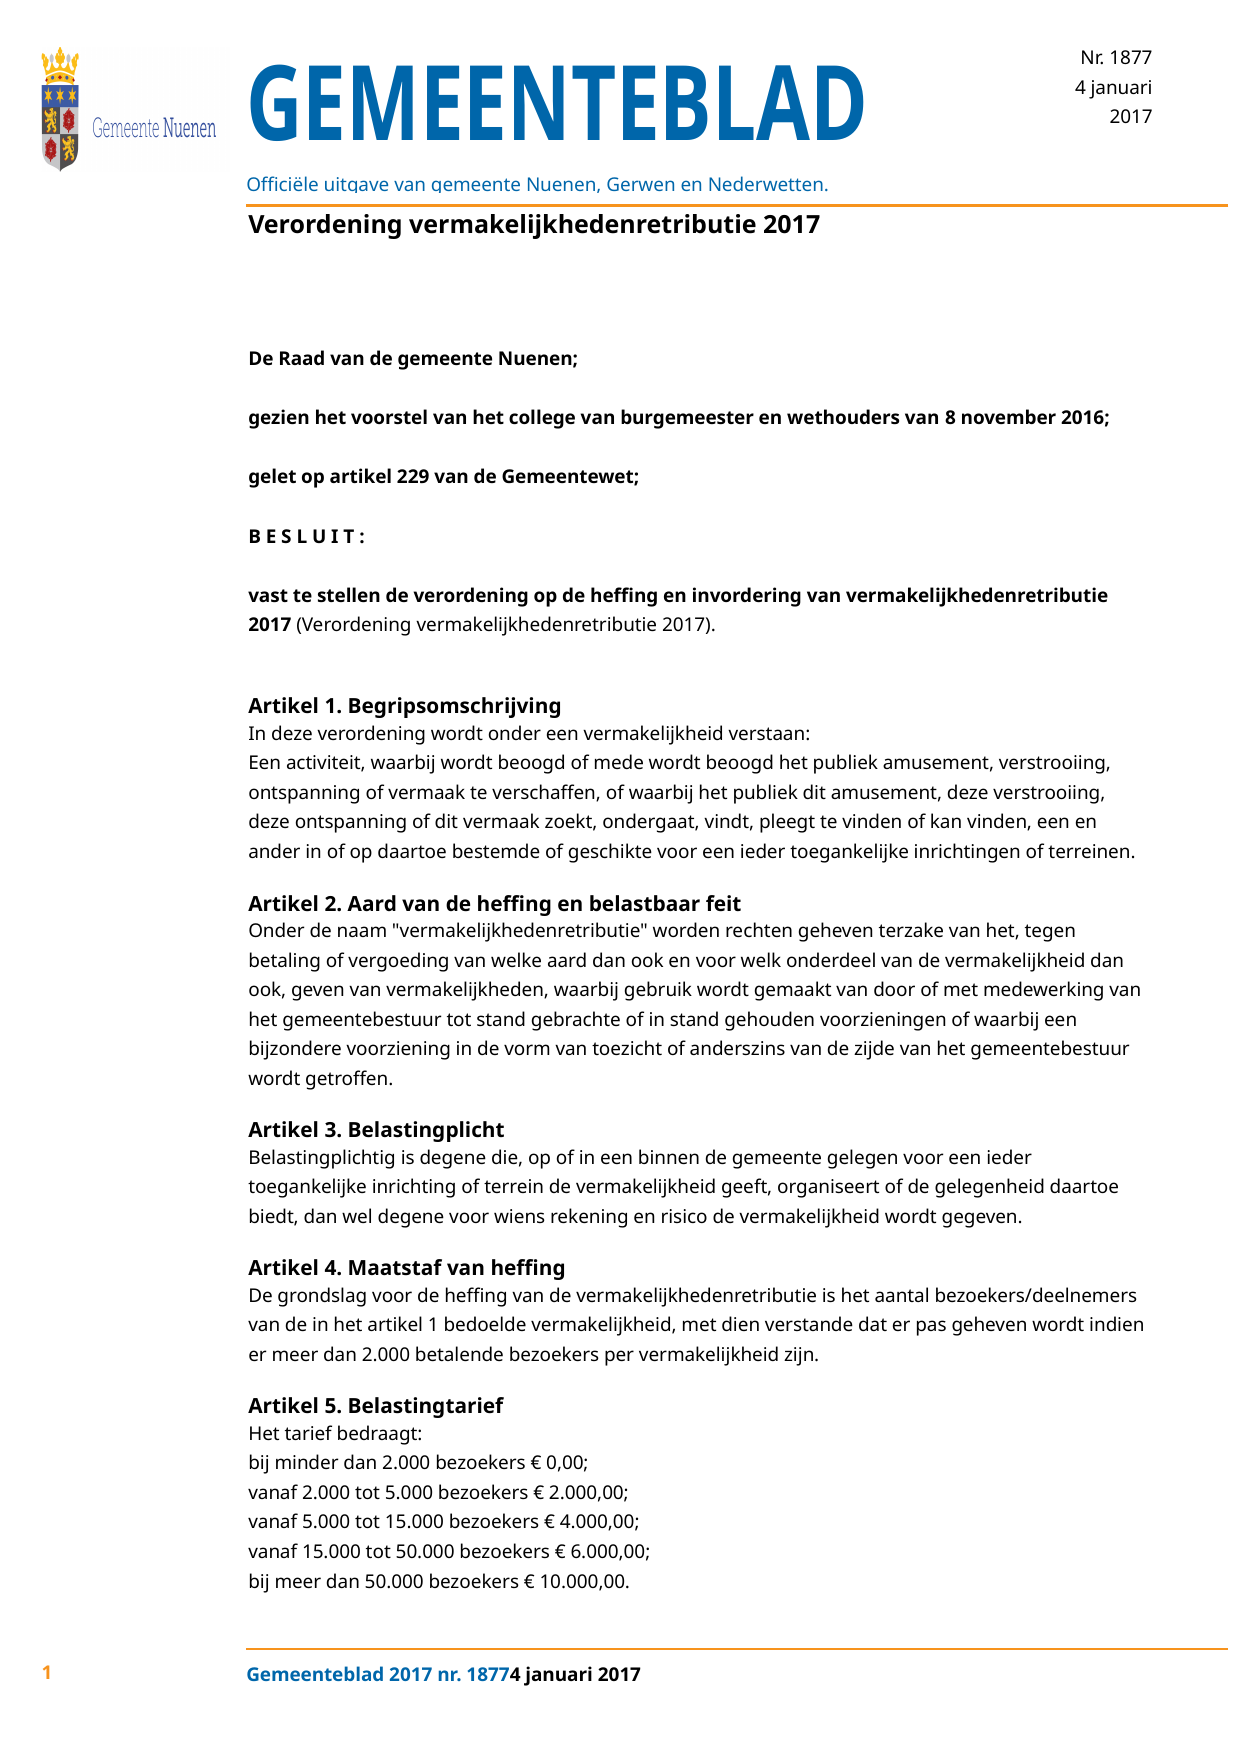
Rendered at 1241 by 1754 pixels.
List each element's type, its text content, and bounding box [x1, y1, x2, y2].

text Een activiteit, waarbij wordt beoogd of mede wordt beoogd het publiek amusement, verstrooiing, ontspanning of vermaak te verschaffen, of waarbij het publiek dit amusement, deze verstrooiing, deze ontspanning of dit vermaak zoekt, ondergaat, vindt, pleegt te vinden of kan vinden, een en ander in of op daartoe bestemde of geschikte voor een ieder toegankelijke inrichtingen of terreinen. [248, 749, 1152, 864]
text vast te stellen de verordening op de heffing en invordering van vermakelijkhedenretributie 2017 (Verordening vermakelijkhedenretributie 2017). [248, 582, 1152, 637]
text bij minder dan 2.000 bezoekers € 0,00; [248, 1449, 1152, 1475]
text Artikel 2. Aard van de heffing en belastbaar feit [248, 889, 1152, 917]
text gezien het voorstel van het college van burgemeester en wethouders van 8 november 2016; [248, 404, 1152, 430]
text vanaf 2.000 tot 5.000 bezoekers € 2.000,00; [248, 1479, 1152, 1505]
text B E S L U I T : [248, 523, 1152, 548]
text In deze verordening wordt onder een vermakelijkheid verstaan: [248, 720, 1152, 746]
text gelet op artikel 229 van de Gemeentewet; [248, 464, 1152, 489]
text Artikel 1. Begripsomschrijving [248, 692, 1152, 720]
text Artikel 5. Belastingtarief [248, 1392, 1152, 1420]
text Het tarief bedraagt: [248, 1420, 1152, 1446]
text Onder de naam "vermakelijkhedenretributie" worden rechten geheven terzake van het, tegen betaling of vergoeding van welke aard dan ook en voor welk onderdeel van de vermakelijkheid dan ook, geven van vermakelijkheden, waarbij gebruik wordt gemaakt van door of met medewerking van het gemeentebestuur tot stand gebrachte of in stand gehouden voorzieningen of waarbij een bijzondere voorziening in de vorm van toezicht of anderszins van de zijde van het gemeentebestuur wordt getroffen. [248, 917, 1152, 1091]
text Artikel 3. Belastingplicht [248, 1116, 1152, 1144]
text De Raad van de gemeente Nuenen; [248, 345, 1152, 371]
picture [41, 47, 231, 172]
text vanaf 15.000 tot 50.000 bezoekers € 6.000,00; [248, 1538, 1152, 1564]
text vanaf 5.000 tot 15.000 bezoekers € 4.000,00; [248, 1509, 1152, 1534]
text Verordening vermakelijkhedenretributie 2017 [248, 207, 1152, 241]
text De grondslag voor de heffing van de vermakelijkhedenretributie is het aantal bezoekers/deelnemers van de in het artikel 1 bedoelde vermakelijkheid, met dien verstande dat er pas geheven wordt indien er meer dan 2.000 betalende bezoekers per vermakelijkheid zijn. [248, 1282, 1152, 1367]
text Artikel 4. Maatstaf van heffing [248, 1253, 1152, 1282]
text bij meer dan 50.000 bezoekers € 10.000,00. [248, 1568, 1152, 1594]
text Belastingplichtig is degene die, op of in een binnen de gemeente gelegen voor een ieder toegankelijke inrichting of terrein de vermakelijkheid geeft, organiseert of de gelegenheid daartoe biedt, dan wel degene voor wiens rekening en risico de vermakelijkheid wordt gegeven. [248, 1144, 1152, 1229]
